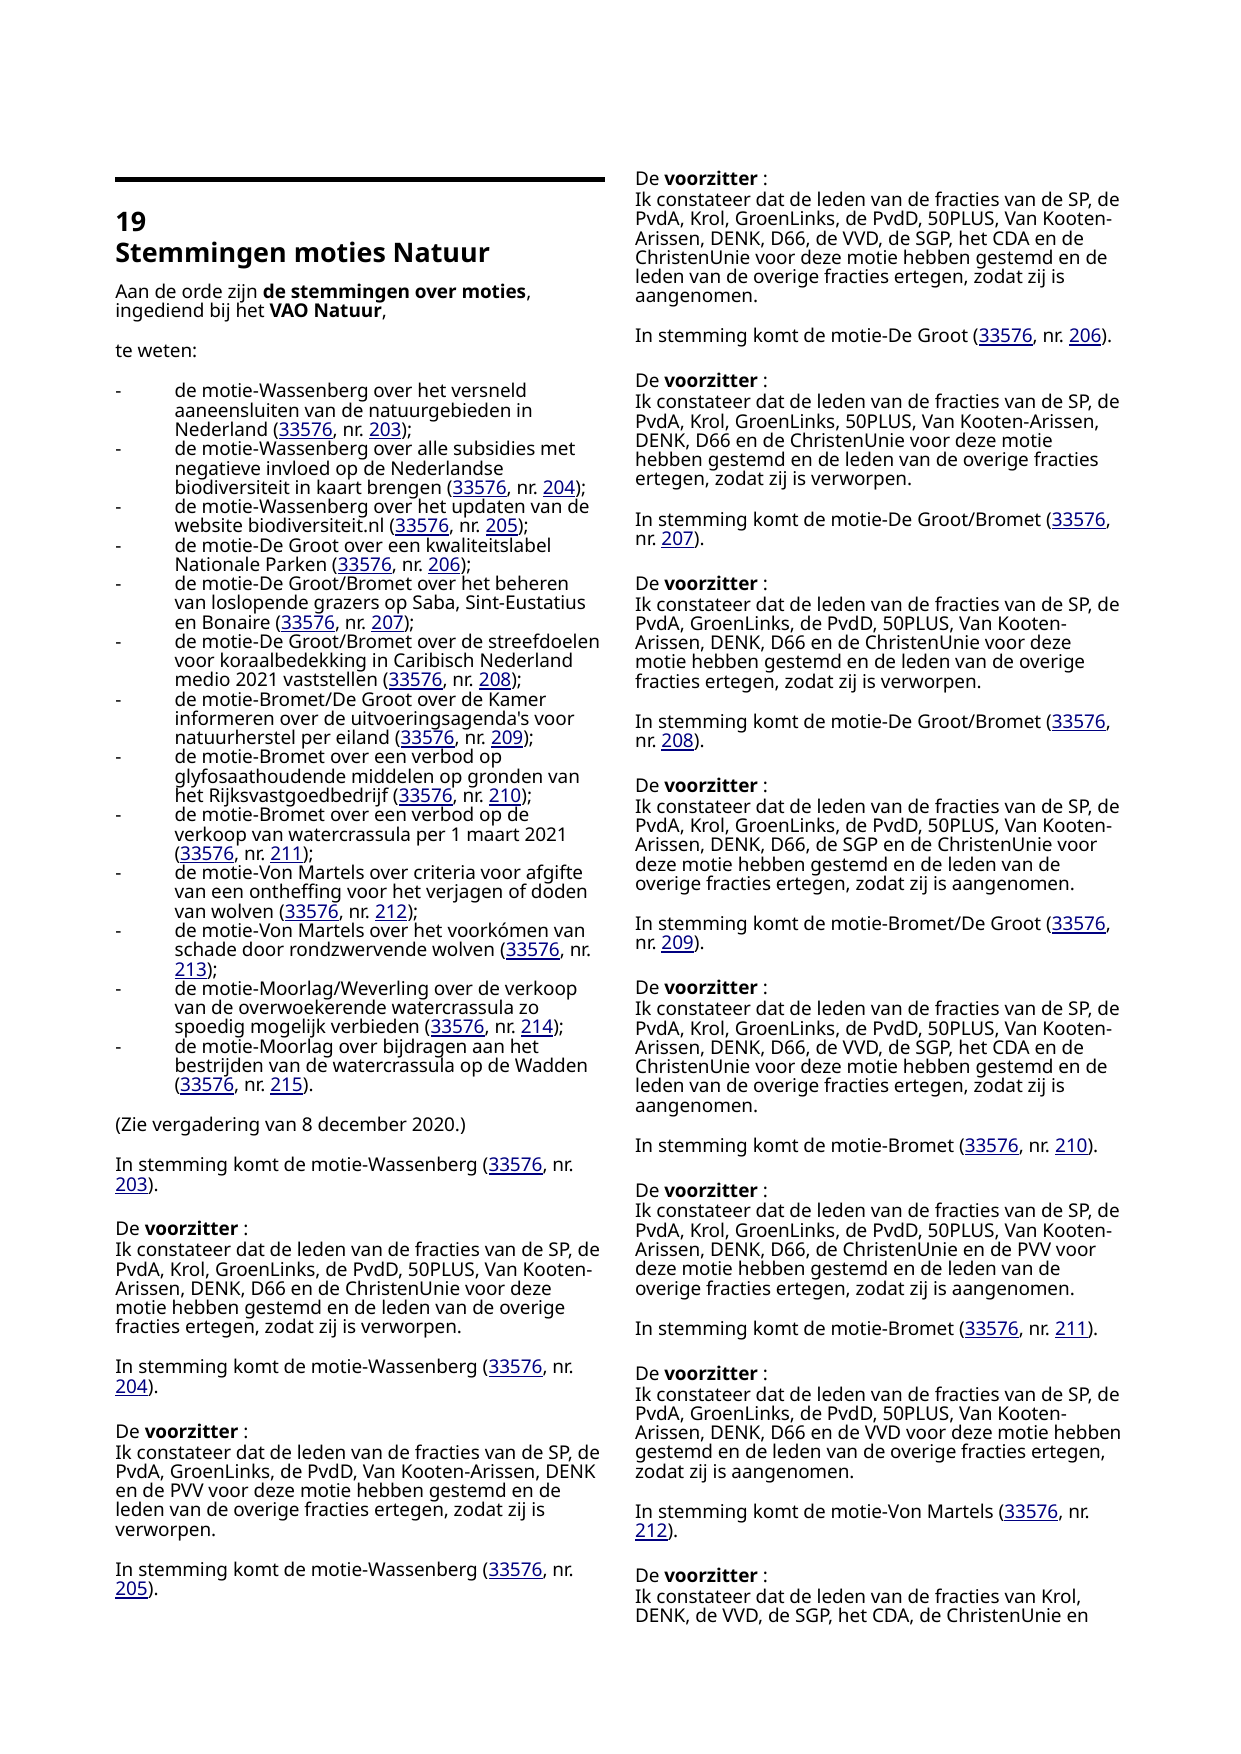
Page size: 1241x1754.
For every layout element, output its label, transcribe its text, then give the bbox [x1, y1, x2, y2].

text In stemming komt de motie-Bromet/De Groot (33576, nr. 209). [635, 915, 1125, 954]
text (Zie vergadering van 8 december 2020.) [115, 1116, 605, 1135]
text In stemming komt de motie-Bromet (33576, nr. 210). [635, 1137, 1125, 1156]
text In stemming komt de motie-Wassenberg (33576, nr. 205). [115, 1561, 605, 1599]
text De voorzitter : [635, 570, 1125, 596]
text Ik constateer dat de leden van de fracties van de SP, de PvdA, Krol, GroenLinks, de PvdD, 50PLUS, Van Kooten-Arissen, DENK, D66, de SGP en de ChristenUnie voor deze motie hebben gestemd en de leden van de overige fracties ertegen, zodat zij is aangenomen. [635, 798, 1125, 894]
text De voorzitter : [635, 368, 1125, 393]
text In stemming komt de motie-Von Martels (33576, nr. 212). [635, 1503, 1125, 1541]
text te weten: [115, 342, 605, 362]
text Aan de orde zijn de stemmingen over moties, ingediend bij het VAO Natuur, [115, 283, 605, 322]
text Ik constateer dat de leden van de fracties van de SP, de PvdA, Krol, GroenLinks, de PvdD, 50PLUS, Van Kooten-Arissen, DENK, D66, de VVD, de SGP, het CDA en de ChristenUnie voor deze motie hebben gestemd en de leden van de overige fracties ertegen, zodat zij is aangenomen. [635, 191, 1125, 307]
list de motie-Moorlag over bijdragen aan het bestrijden van de watercrassula op de Wadden (33576, nr. 215). [115, 1038, 605, 1095]
text In stemming komt de motie-De Groot/Bromet (33576, nr. 208). [635, 713, 1125, 751]
list de motie-De Groot over een kwaliteitslabel Nationale Parken (33576, nr. 206); [115, 537, 605, 575]
text Ik constateer dat de leden van de fracties van Krol, DENK, de VVD, de SGP, het CDA, de ChristenUnie en [635, 1588, 1125, 1626]
list de motie-Wassenberg over alle subsidies met negatieve invloed op de Nederlandse biodiversiteit in kaart brengen (33576, nr. 204); [115, 440, 605, 498]
text De voorzitter : [635, 1177, 1125, 1202]
text Ik constateer dat de leden van de fracties van de SP, de PvdA, Krol, GroenLinks, 50PLUS, Van Kooten-Arissen, DENK, D66 en de ChristenUnie voor deze motie hebben gestemd en de leden van de overige fracties ertegen, zodat zij is verworpen. [635, 393, 1125, 490]
text Stemmingen moties Natuur [115, 239, 605, 283]
text De voorzitter : [635, 1562, 1125, 1588]
text In stemming komt de motie-De Groot (33576, nr. 206). [635, 327, 1125, 347]
list de motie-Von Martels over criteria voor afgifte van een ontheffing voor het verjagen of doden van wolven (33576, nr. 212); [115, 864, 605, 922]
text 19 [115, 203, 605, 239]
list de motie-Moorlag/Weverling over de verkoop van de overwoekerende watercrassula zo spoedig mogelijk verbieden (33576, nr. 214); [115, 980, 605, 1038]
list de motie-Von Martels over het voorkómen van schade door rondzwervende wolven (33576, nr. 213); [115, 922, 605, 980]
text Ik constateer dat de leden van de fracties van de SP, de PvdA, GroenLinks, de PvdD, Van Kooten-Arissen, DENK en de PVV voor deze motie hebben gestemd en de leden van de overige fracties ertegen, zodat zij is verworpen. [115, 1444, 605, 1540]
text De voorzitter : [115, 1418, 605, 1444]
text Ik constateer dat de leden van de fracties van de SP, de PvdA, GroenLinks, de PvdD, 50PLUS, Van Kooten-Arissen, DENK, D66 en de VVD voor deze motie hebben gestemd en de leden van de overige fracties ertegen, zodat zij is aangenomen. [635, 1386, 1125, 1482]
text De voorzitter : [635, 974, 1125, 1000]
text In stemming komt de motie-Wassenberg (33576, nr. 204). [115, 1358, 605, 1397]
text De voorzitter : [635, 772, 1125, 798]
text Ik constateer dat de leden van de fracties van de SP, de PvdA, Krol, GroenLinks, de PvdD, 50PLUS, Van Kooten-Arissen, DENK, D66 en de ChristenUnie voor deze motie hebben gestemd en de leden van de overige fracties ertegen, zodat zij is verworpen. [115, 1241, 605, 1338]
list de motie-De Groot/Bromet over de streefdoelen voor koraalbedekking in Caribisch Nederland medio 2021 vaststellen (33576, nr. 208); [115, 633, 605, 691]
list de motie-Bromet/De Groot over de Kamer informeren over de uitvoeringsagenda's voor natuurherstel per eiland (33576, nr. 209); [115, 691, 605, 748]
text In stemming komt de motie-De Groot/Bromet (33576, nr. 207). [635, 511, 1125, 549]
text De voorzitter : [635, 165, 1125, 191]
list de motie-Bromet over een verbod op de verkoop van watercrassula per 1 maart 2021 (33576, nr. 211); [115, 806, 605, 864]
text In stemming komt de motie-Wassenberg (33576, nr. 203). [115, 1156, 605, 1195]
list de motie-Bromet over een verbod op glyfosaathoudende middelen op gronden van het Rijksvastgoedbedrijf (33576, nr. 210); [115, 748, 605, 806]
text De voorzitter : [115, 1216, 605, 1241]
list de motie-Wassenberg over het updaten van de website biodiversiteit.nl (33576, nr. 205); [115, 498, 605, 537]
text Ik constateer dat de leden van de fracties van de SP, de PvdA, GroenLinks, de PvdD, 50PLUS, Van Kooten-Arissen, DENK, D66 en de ChristenUnie voor deze motie hebben gestemd en de leden van de overige fracties ertegen, zodat zij is verworpen. [635, 596, 1125, 692]
text In stemming komt de motie-Bromet (33576, nr. 211). [635, 1320, 1125, 1339]
list de motie-Wassenberg over het versneld aaneensluiten van de natuurgebieden in Nederland (33576, nr. 203); [115, 382, 605, 440]
list de motie-De Groot/Bromet over het beheren van loslopende grazers op Saba, Sint-Eustatius en Bonaire (33576, nr. 207); [115, 575, 605, 633]
text De voorzitter : [635, 1360, 1125, 1386]
text Ik constateer dat de leden van de fracties van de SP, de PvdA, Krol, GroenLinks, de PvdD, 50PLUS, Van Kooten-Arissen, DENK, D66, de ChristenUnie en de PVV voor deze motie hebben gestemd en de leden van de overige fracties ertegen, zodat zij is aangenomen. [635, 1202, 1125, 1299]
text Ik constateer dat de leden van de fracties van de SP, de PvdA, Krol, GroenLinks, de PvdD, 50PLUS, Van Kooten-Arissen, DENK, D66, de VVD, de SGP, het CDA en de ChristenUnie voor deze motie hebben gestemd en de leden van de overige fracties ertegen, zodat zij is aangenomen. [635, 1000, 1125, 1116]
